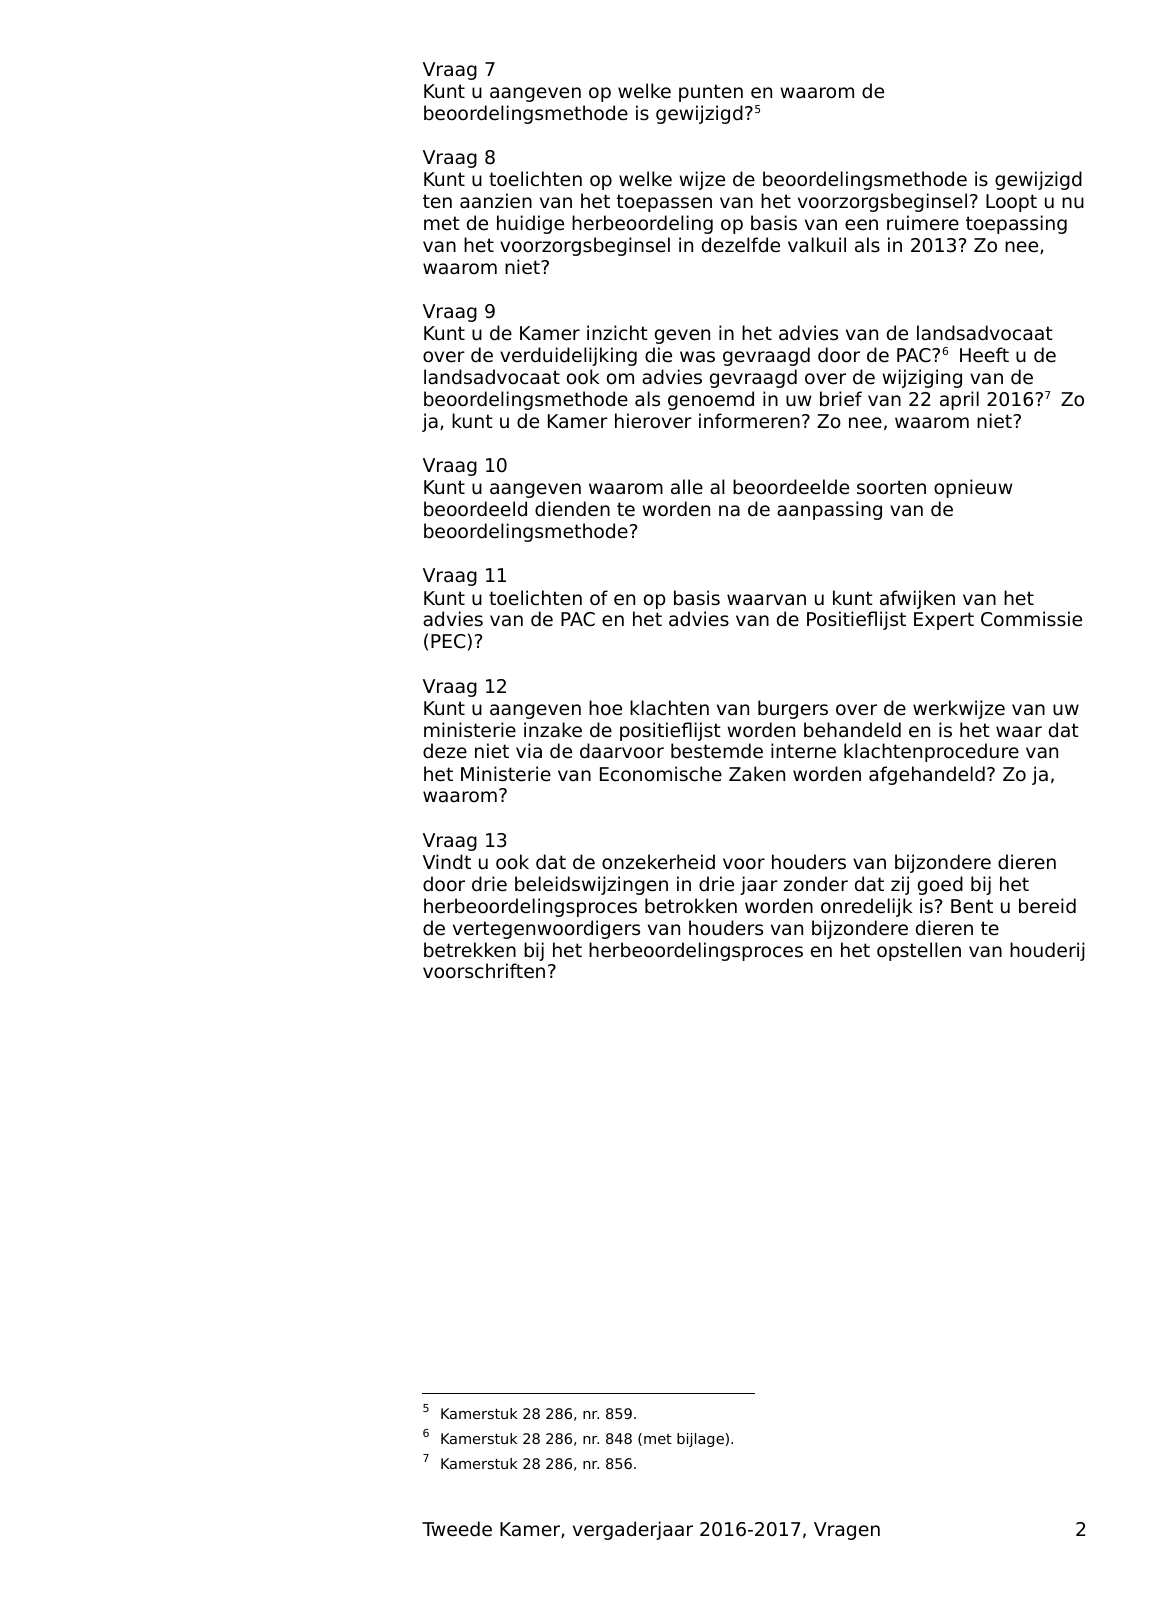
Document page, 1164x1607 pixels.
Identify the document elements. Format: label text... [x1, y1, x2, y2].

text Vraag 13 [422, 829, 1087, 852]
text Kunt u aangeven hoe klachten van burgers over de werkwijze van uw ministerie inzake de positieflijst worden behandeld en is het waar dat deze niet via de daarvoor bestemde interne klachtenprocedure van het Ministerie van Economische Zaken worden afgehandeld? Zo ja, waarom? [422, 697, 1087, 807]
text Vraag 9 [422, 301, 1087, 323]
text Vindt u ook dat de onzekerheid voor houders van bijzondere dieren door drie beleidswijzingen in drie jaar zonder dat zij goed bij het herbeoordelingsproces betrokken worden onredelijk is? Bent u bereid de vertegenwoordigers van houders van bijzondere dieren te betrekken bij het herbeoordelingsproces en het opstellen van houderij voorschriften? [422, 852, 1087, 983]
text Kunt u aangeven waarom alle al beoordeelde soorten opnieuw beoordeeld dienden te worden na de aanpassing van de beoordelingsmethode? [422, 477, 1087, 543]
text Kunt u aangeven op welke punten en waarom de beoordelingsmethode is gewijzigd? [422, 81, 1087, 125]
text Kamerstuk 28 286, nr. 848 (met bijlage). [422, 1427, 1087, 1449]
text Kunt u toelichten op welke wijze de beoordelingsmethode is gewijzigd ten aanzien van het toepassen van het voorzorgsbeginsel? Loopt u nu met de huidige herbeoordeling op basis van een ruimere toepassing van het voorzorgsbeginsel in dezelfde valkuil als in 2013? Zo nee, waarom niet? [422, 169, 1087, 279]
text Vraag 12 [422, 676, 1087, 697]
text Vraag 11 [422, 565, 1087, 587]
text Vraag 7 [422, 59, 1087, 81]
text Kunt u toelichten of en op basis waarvan u kunt afwijken van het advies van de PAC en het advies van de Positieflijst Expert Commissie (PEC)? [422, 587, 1087, 653]
text Vraag 10 [422, 455, 1087, 477]
text Vraag 8 [422, 147, 1087, 169]
text Kunt u de Kamer inzicht geven in het advies van de landsadvocaat over de verduidelijking die was gevraagd door de PAC? Heeft u de landsadvocaat ook om advies gevraagd over de wijziging van de beoordelingsmethode als genoemd in uw brief van 22 april 2016? Zo ja, kunt u de Kamer hierover informeren? Zo nee, waarom niet? [422, 323, 1087, 433]
text Kamerstuk 28 286, nr. 859. [422, 1402, 1087, 1424]
text Kamerstuk 28 286, nr. 856. [422, 1452, 1087, 1474]
